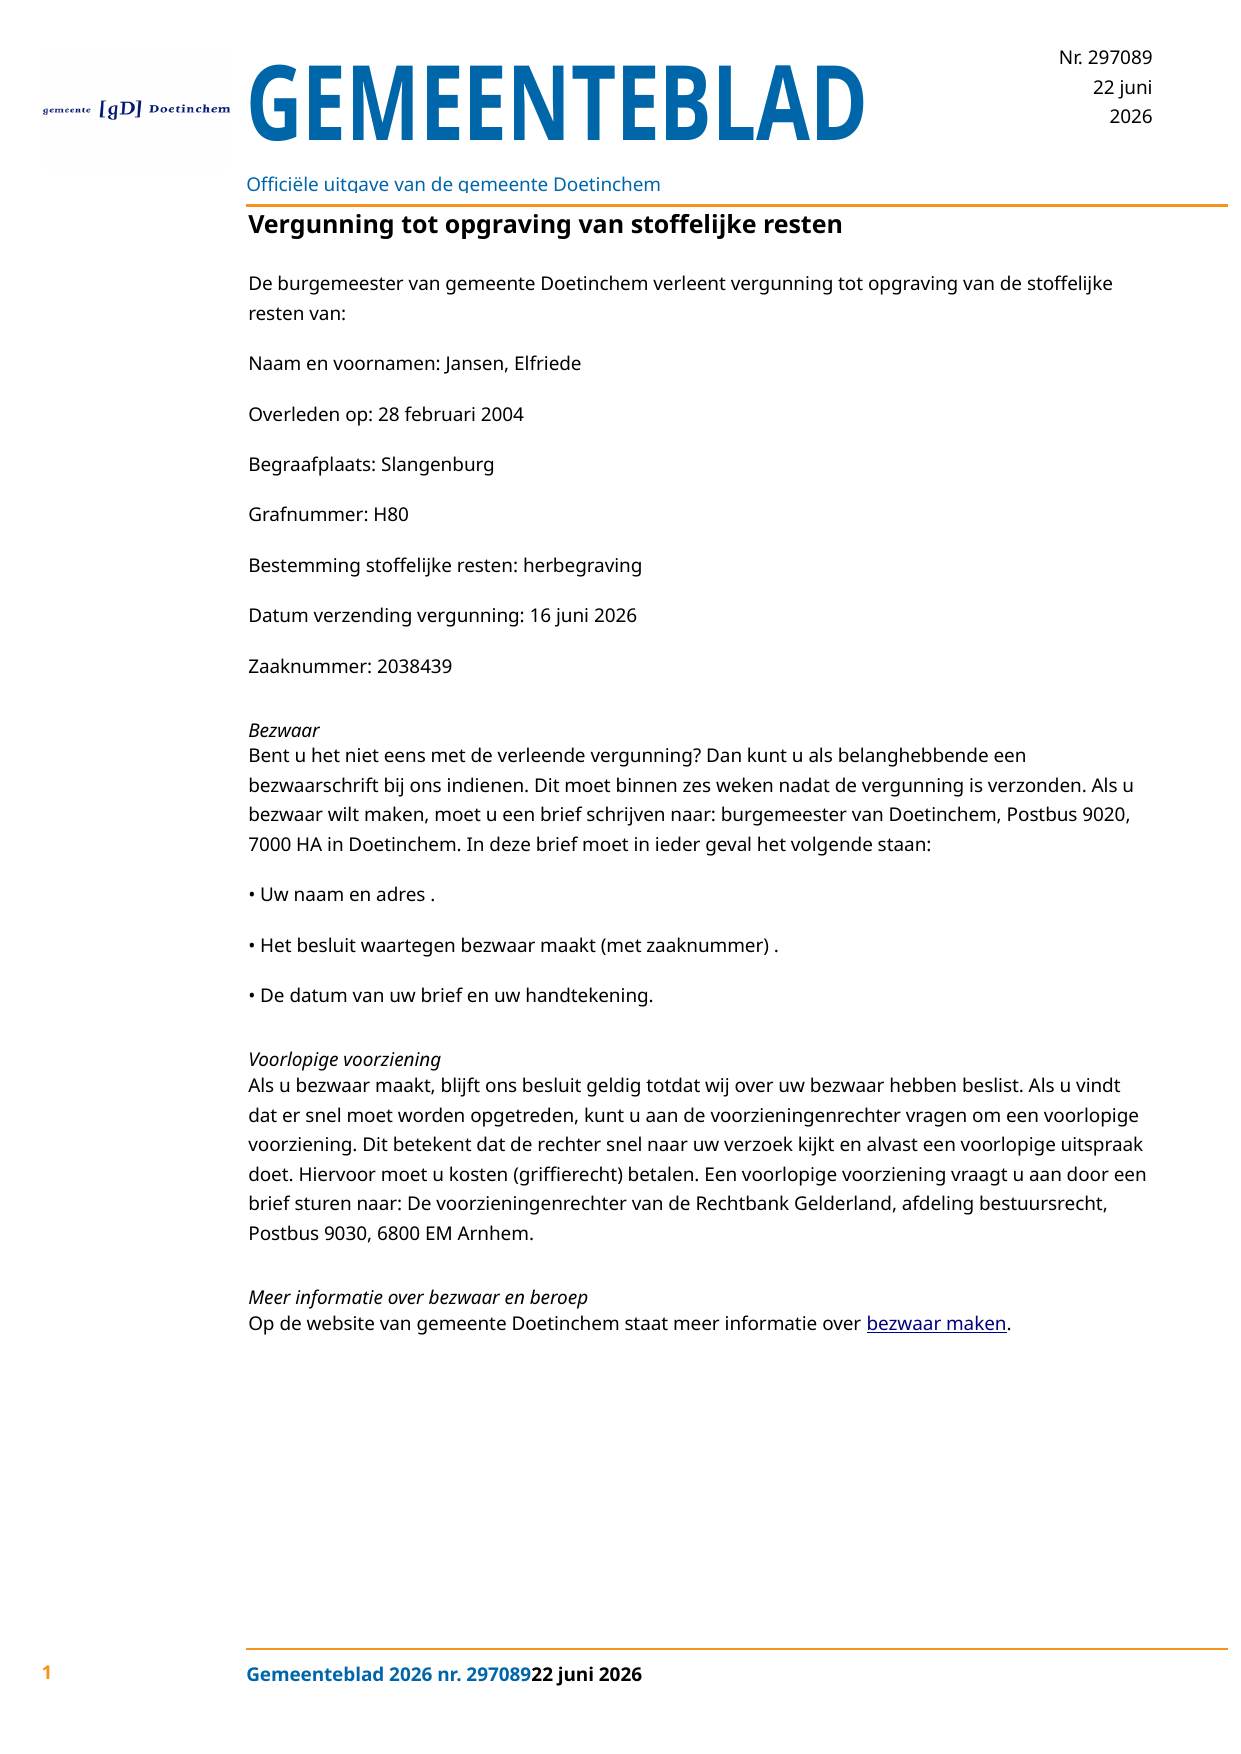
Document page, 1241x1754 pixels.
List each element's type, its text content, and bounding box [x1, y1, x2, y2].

text Meer informatie over bezwaar en beroep [248, 1284, 1152, 1310]
text Voorlopige voorziening [248, 1046, 1152, 1072]
text De burgemeester van gemeente Doetinchem verleent vergunning tot opgraving van de stoffelijke resten van: [248, 270, 1152, 326]
text Op de website van gemeente Doetinchem staat meer informatie over bezwaar maken. [248, 1310, 1152, 1336]
picture [41, 47, 231, 172]
text • De datum van uw brief en uw handtekening. [248, 982, 1152, 1008]
text Grafnummer: H80 [248, 502, 1152, 527]
text Bestemming stoffelijke resten: herbegraving [248, 552, 1152, 578]
text Naam en voornamen: Jansen, Elfriede [248, 350, 1152, 376]
text Bent u het niet eens met de verleende vergunning? Dan kunt u als belanghebbende een bezwaarschrift bij ons indienen. Dit moet binnen zes weken nadat de vergunning is verzonden. Als u bezwaar wilt maken, moet u een brief schrijven naar: burgemeester van Doetinchem, Postbus 9020, 7000 HA in Doetinchem. In deze brief moet in ieder geval het volgende staan: [248, 742, 1152, 857]
text Datum verzending vergunning: 16 juni 2026 [248, 602, 1152, 628]
text Als u bezwaar maakt, blijft ons besluit geldig totdat wij over uw bezwaar hebben beslist. Als u vindt dat er snel moet worden opgetreden, kunt u aan de voorzieningenrechter vragen om een voorlopige voorziening. Dit betekent dat de rechter snel naar uw verzoek kijkt en alvast een voorlopige uitspraak doet. Hiervoor moet u kosten (griffierecht) betalen. Een voorlopige voorziening vraagt u aan door een brief sturen naar: De voorzieningenrechter van de Rechtbank Gelderland, afdeling bestuursrecht, Postbus 9030, 6800 EM Arnhem. [248, 1072, 1152, 1246]
text • Het besluit waartegen bezwaar maakt (met zaaknummer) . [248, 932, 1152, 958]
text Overleden op: 28 februari 2004 [248, 401, 1152, 426]
text Bezwaar [248, 717, 1152, 742]
text Zaaknummer: 2038439 [248, 653, 1152, 678]
text • Uw naam en adres . [248, 882, 1152, 907]
text Vergunning tot opgraving van stoffelijke resten [248, 207, 1152, 241]
text Begraafplaats: Slangenburg [248, 451, 1152, 477]
